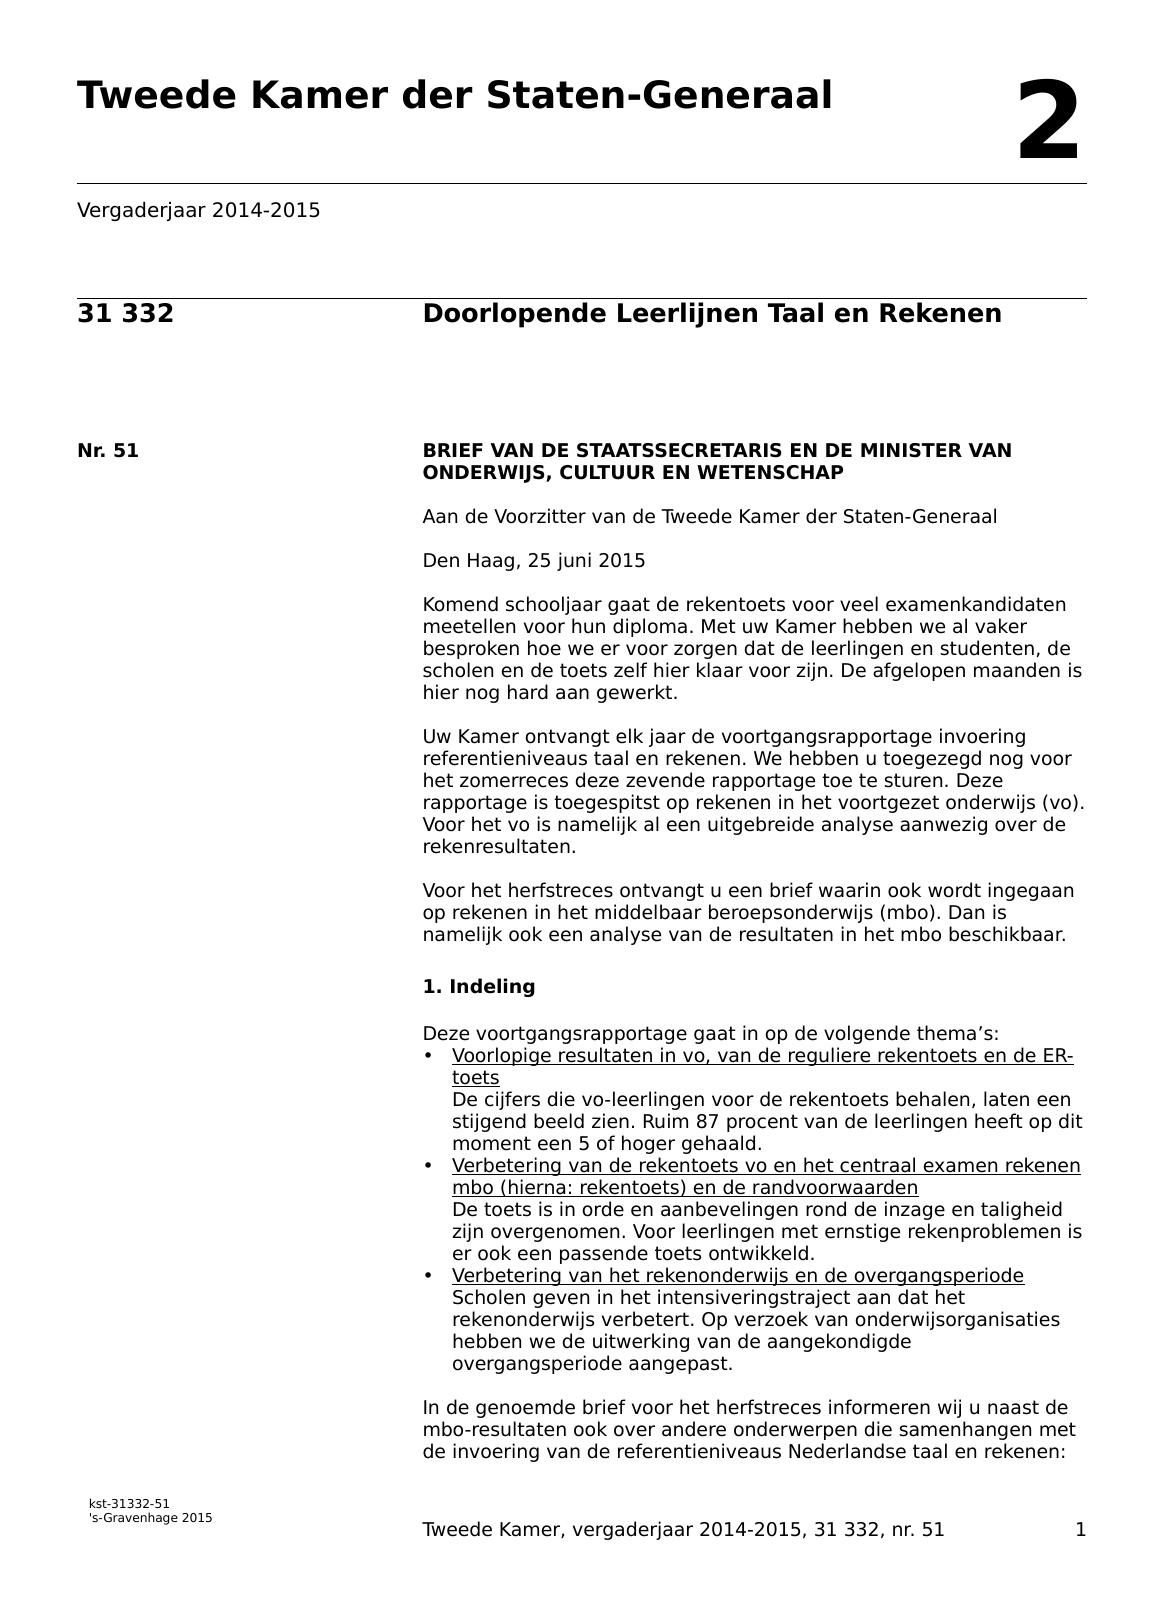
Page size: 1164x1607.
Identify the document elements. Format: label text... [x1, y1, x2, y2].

text De cijfers die vo-leerlingen voor de rekentoets behalen, laten een stijgend beeld zien. Ruim 87 procent van de leerlingen heeft op dit moment een 5 of hoger gehaald. [452, 1089, 1087, 1155]
subtitle Nr. 51 BRIEF VAN DE STAATSSECRETARIS EN DE MINISTER VAN ONDERWIJS, CULTUUR EN WETENSCHAP [77, 440, 1087, 484]
table_header Tweede Kamer der Staten-Generaal [77, 59, 886, 183]
subtitle 1. Indeling [422, 976, 1087, 998]
text • Verbetering van de rekentoets vo en het centraal examen rekenen mbo (hierna: rekentoets) en de randvoorwaarden [422, 1155, 1087, 1199]
text • Verbetering van het rekenonderwijs en de overgangsperiode [422, 1265, 1087, 1287]
subtitle 31 332 Doorlopende Leerlijnen Taal en Rekenen [77, 299, 1087, 329]
text kst-31332-51 [88, 1497, 323, 1511]
text Uw Kamer ontvangt elk jaar de voortgangsrapportage invoering referentieniveaus taal en rekenen. We hebben u toegezegd nog voor het zomerreces deze zevende rapportage toe te sturen. Deze rapportage is toegespitst op rekenen in het voortgezet onderwijs (vo). Voor het vo is namelijk al een uitgebreide analyse aanwezig over de rekenresultaten. [422, 726, 1087, 858]
text 's-Gravenhage 2015 [88, 1511, 323, 1525]
text De toets is in orde en aanbevelingen rond de inzage en taligheid zijn overgenomen. Voor leerlingen met ernstige rekenproblemen is er ook een passende toets ontwikkeld. [452, 1199, 1087, 1265]
text Komend schooljaar gaat de rekentoets voor veel examenkandidaten meetellen voor hun diploma. Met uw Kamer hebben we al vaker besproken hoe we er voor zorgen dat de leerlingen en studenten, de scholen en de toets zelf hier klaar voor zijn. De afgelopen maanden is hier nog hard aan gewerkt. [422, 594, 1087, 704]
text Den Haag, 25 juni 2015 [422, 550, 1087, 572]
table_header 2 [886, 59, 1087, 183]
text Voor het herfstreces ontvangt u een brief waarin ook wordt ingegaan op rekenen in het middelbaar beroepsonderwijs (mbo). Dan is namelijk ook een analyse van de resultaten in het mbo beschikbaar. [422, 880, 1087, 946]
table_cell Vergaderjaar 2014-2015 [77, 184, 1087, 298]
text Deze voortgangsrapportage gaat in op de volgende thema’s: [422, 1023, 1087, 1045]
text Aan de Voorzitter van de Tweede Kamer der Staten-Generaal [422, 506, 1087, 528]
text Scholen geven in het intensiveringstraject aan dat het rekenonderwijs verbetert. Op verzoek van onderwijsorganisaties hebben we de uitwerking van de aangekondigde overgangsperiode aangepast. [452, 1287, 1087, 1375]
text • Voorlopige resultaten in vo, van de reguliere rekentoets en de ER-toets [422, 1045, 1087, 1089]
text In de genoemde brief voor het herfstreces informeren wij u naast de mbo-resultaten ook over andere onderwerpen die samenhangen met de invoering van de referentieniveaus Nederlandse taal en rekenen: [422, 1397, 1087, 1463]
